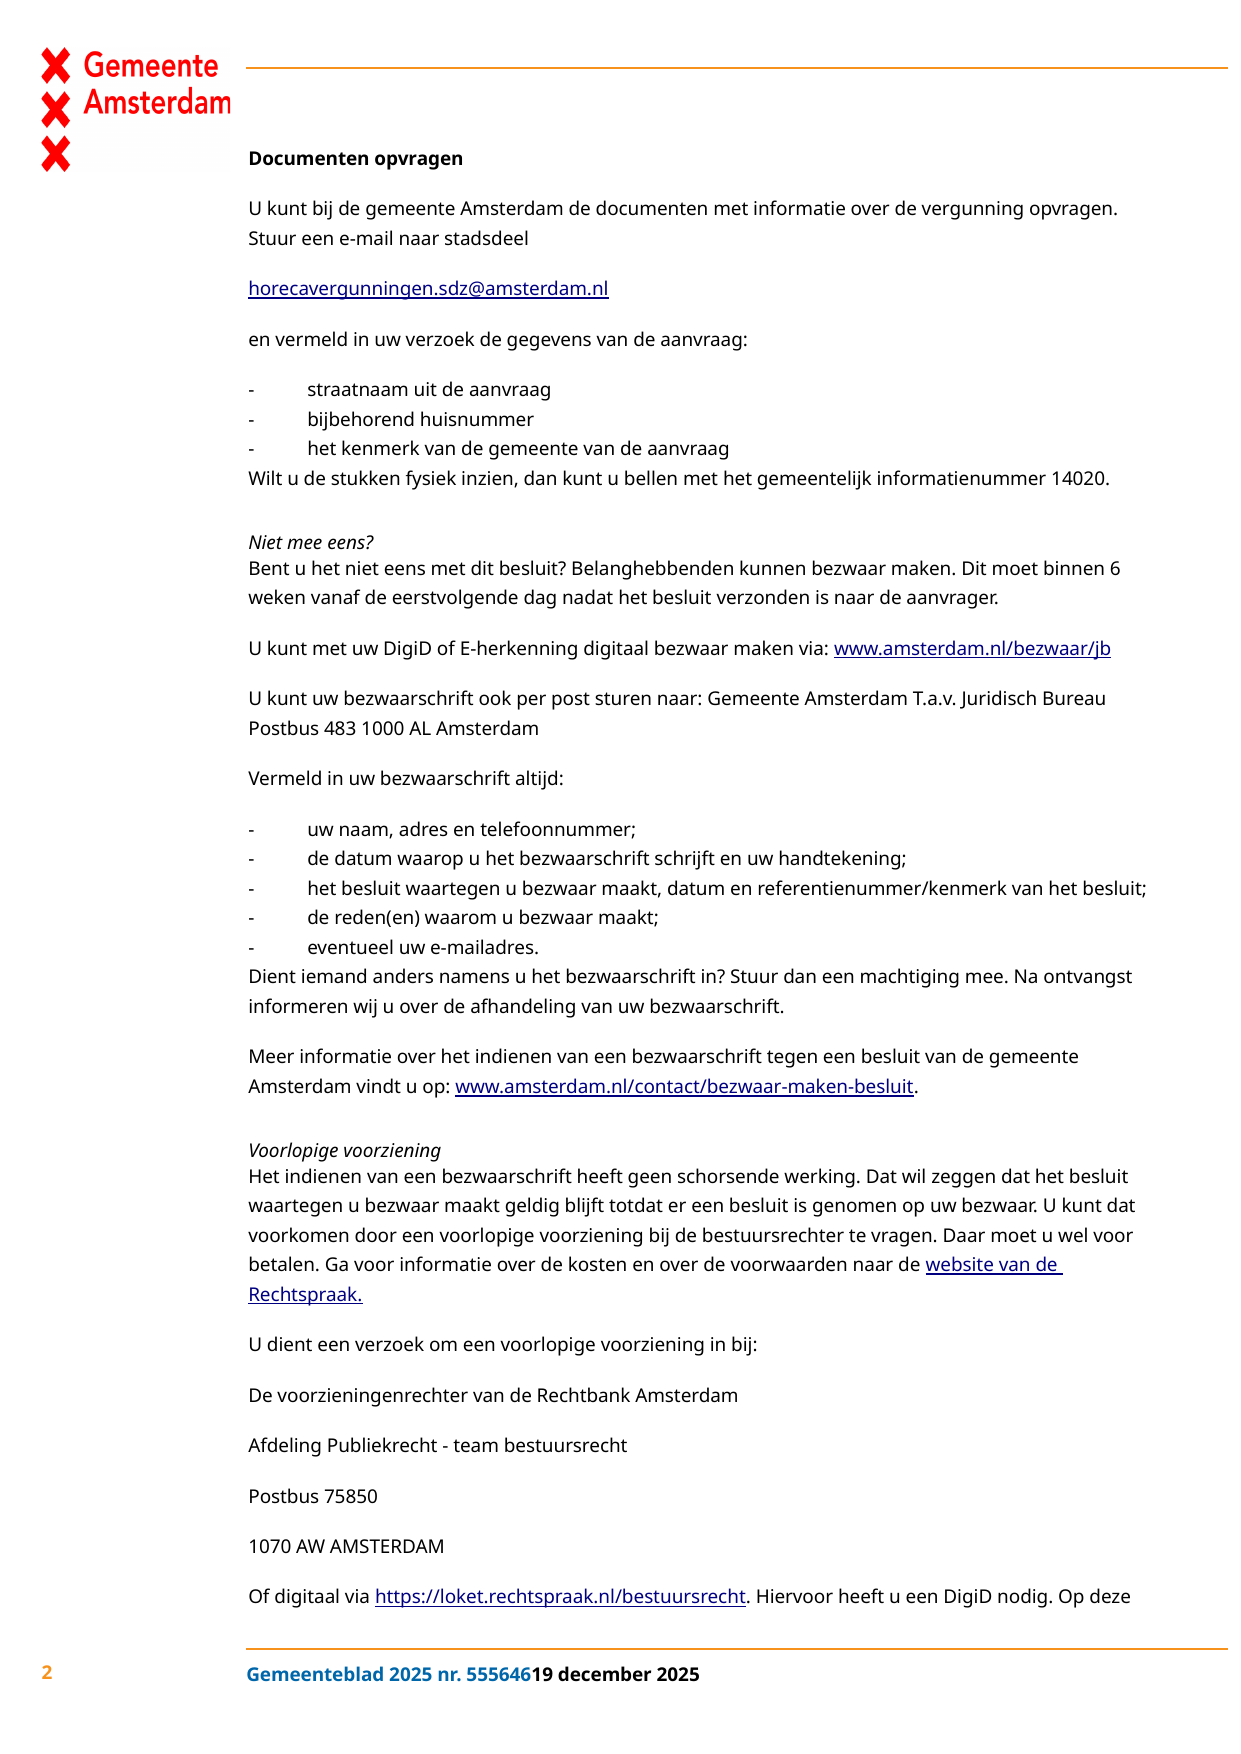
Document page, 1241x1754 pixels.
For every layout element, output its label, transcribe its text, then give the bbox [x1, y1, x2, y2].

list uw naam, adres en telefoonnummer; [248, 816, 1152, 841]
list het kenmerk van de gemeente van de aanvraag [248, 436, 1152, 461]
text Het indienen van een bezwaarschrift heeft geen schorsende werking. Dat wil zeggen dat het besluit waartegen u bezwaar maakt geldig blijft totdat er een besluit is genomen op uw bezwaar. U kunt dat voorkomen door een voorlopige voorziening bij de bestuursrechter te vragen. Daar moet u wel voor betalen. Ga voor informatie over de kosten en over de voorwaarden naar de website van de Rechtspraak. [248, 1163, 1152, 1307]
list bijbehorend huisnummer [248, 406, 1152, 432]
text Niet mee eens? [248, 529, 1152, 555]
picture [41, 47, 231, 172]
text Afdeling Publiekrecht - team bestuursrecht [248, 1432, 1152, 1458]
text Dient iemand anders namens u het bezwaarschrift in? Stuur dan een machtiging mee. Na ontvangst informeren wij u over de afhandeling van uw bezwaarschrift. [248, 964, 1152, 1019]
text U kunt uw bezwaarschrift ook per post sturen naar: Gemeente Amsterdam T.a.v. Juridisch Bureau Postbus 483 1000 AL Amsterdam [248, 685, 1152, 741]
text en vermeld in uw verzoek de gegevens van de aanvraag: [248, 326, 1152, 352]
text Postbus 75850 [248, 1483, 1152, 1509]
list de reden(en) waarom u bezwaar maakt; [248, 904, 1152, 930]
text 1070 AW AMSTERDAM [248, 1533, 1152, 1559]
text horecavergunningen.sdz@amsterdam.nl [248, 276, 1152, 301]
text Meer informatie over het indienen van een bezwaarschrift tegen een besluit van de gemeente Amsterdam vindt u op: www.amsterdam.nl/contact/bezwaar-maken-besluit. [248, 1044, 1152, 1099]
text Documenten opvragen [248, 145, 1152, 171]
list de datum waarop u het bezwaarschrift schrijft en uw handtekening; [248, 845, 1152, 871]
text Vermeld in uw bezwaarschrift altijd: [248, 765, 1152, 791]
list het besluit waartegen u bezwaar maakt, datum en referentienummer/kenmerk van het besluit; [248, 875, 1152, 901]
text U kunt met uw DigiD of E-herkenning digitaal bezwaar maken via: www.amsterdam.nl/bezwaar/jb [248, 635, 1152, 661]
text Bent u het niet eens met dit besluit? Belanghebbenden kunnen bezwaar maken. Dit moet binnen 6 weken vanaf de eerstvolgende dag nadat het besluit verzonden is naar de aanvrager. [248, 555, 1152, 610]
text De voorzieningenrechter van de Rechtbank Amsterdam [248, 1382, 1152, 1408]
list straatnaam uit de aanvraag [248, 376, 1152, 402]
text U kunt bij de gemeente Amsterdam de documenten met informatie over de vergunning opvragen. Stuur een e-mail naar stadsdeel [248, 196, 1152, 251]
text Wilt u de stukken fysiek inzien, dan kunt u bellen met het gemeentelijk informatienummer 14020. [248, 465, 1152, 491]
text U dient een verzoek om een voorlopige voorziening in bij: [248, 1332, 1152, 1357]
list eventueel uw e-mailadres. [248, 934, 1152, 960]
text Of digitaal via https://loket.rechtspraak.nl/bestuursrecht. Hiervoor heeft u een DigiD nodig. Op deze [248, 1584, 1152, 1609]
text Voorlopige voorziening [248, 1137, 1152, 1163]
